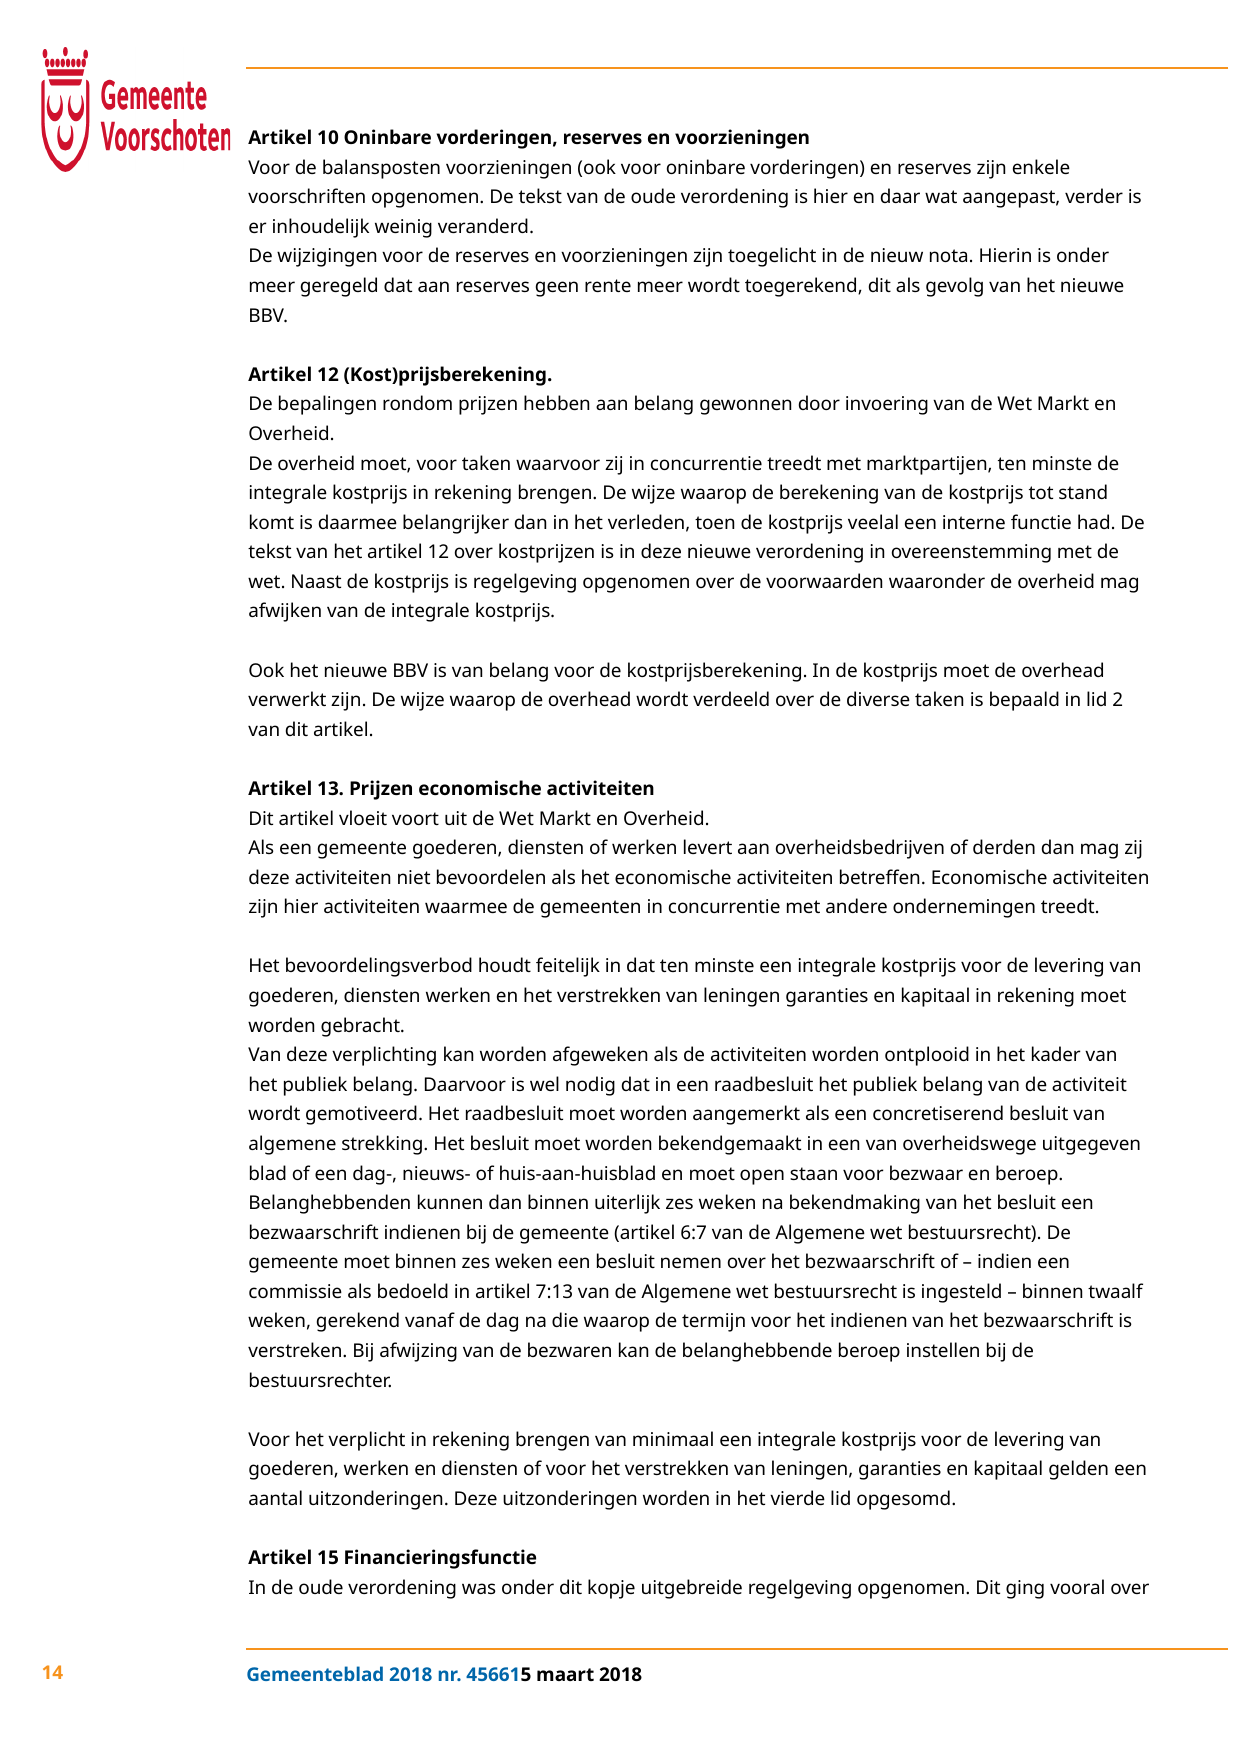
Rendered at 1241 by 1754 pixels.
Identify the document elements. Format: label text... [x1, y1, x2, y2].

text Artikel 10 Oninbare vorderingen, reserves en voorzieningen [248, 124, 1152, 150]
text Artikel 12 (Kost)prijsberekening. [248, 361, 1152, 387]
text Ook het nieuwe BBV is van belang voor de kostprijsberekening. In de kostprijs moet de overhead verwerkt zijn. De wijze waarop de overhead wordt verdeeld over de diverse taken is bepaald in lid 2 van dit artikel. [248, 657, 1152, 742]
text De bepalingen rondom prijzen hebben aan belang gewonnen door invoering van de Wet Markt en Overheid. [248, 391, 1152, 446]
text Het bevoordelingsverbod houdt feitelijk in dat ten minste een integrale kostprijs voor de levering van goederen, diensten werken en het verstrekken van leningen garanties en kapitaal in rekening moet worden gebracht. [248, 953, 1152, 1038]
text De wijzigingen voor de reserves en voorzieningen zijn toegelicht in de nieuw nota. Hierin is onder meer geregeld dat aan reserves geen rente meer wordt toegerekend, dit als gevolg van het nieuwe BBV. [248, 243, 1152, 328]
text Dit artikel vloeit voort uit de Wet Markt en Overheid. [248, 805, 1152, 831]
text In de oude verordening was onder dit kopje uitgebreide regelgeving opgenomen. Dit ging vooral over [248, 1574, 1152, 1600]
text Voor het verplicht in rekening brengen van minimaal een integrale kostprijs voor de levering van goederen, werken en diensten of voor het verstrekken van leningen, garanties en kapitaal gelden een aantal uitzonderingen. Deze uitzonderingen worden in het vierde lid opgesomd. [248, 1426, 1152, 1511]
text Voor de balansposten voorzieningen (ook voor oninbare vorderingen) en reserves zijn enkele voorschriften opgenomen. De tekst van de oude verordening is hier en daar wat aangepast, verder is er inhoudelijk weinig veranderd. [248, 154, 1152, 239]
text Artikel 15 Financieringsfunctie [248, 1544, 1152, 1570]
text Als een gemeente goederen, diensten of werken levert aan overheidsbedrijven of derden dan mag zij deze activiteiten niet bevoordelen als het economische activiteiten betreffen. Economische activiteiten zijn hier activiteiten waarmee de gemeenten in concurrentie met andere ondernemingen treedt. [248, 834, 1152, 919]
text De overheid moet, voor taken waarvoor zij in concurrentie treedt met marktpartijen, ten minste de integrale kostprijs in rekening brengen. De wijze waarop de berekening van de kostprijs tot stand komt is daarmee belangrijker dan in het verleden, toen de kostprijs veelal een interne functie had. De tekst van het artikel 12 over kostprijzen is in deze nieuwe verordening in overeenstemming met de wet. Naast de kostprijs is regelgeving opgenomen over de voorwaarden waaronder de overheid mag afwijken van de integrale kostprijs. [248, 450, 1152, 623]
text Artikel 13. Prijzen economische activiteiten [248, 775, 1152, 801]
picture [41, 47, 231, 172]
text Van deze verplichting kan worden afgeweken als de activiteiten worden ontplooid in het kader van het publiek belang. Daarvoor is wel nodig dat in een raadbesluit het publiek belang van de activiteit wordt gemotiveerd. Het raadbesluit moet worden aangemerkt als een concretiserend besluit van algemene strekking. Het besluit moet worden bekendgemaakt in een van overheidswege uitgegeven blad of een dag-, nieuws- of huis-aan-huisblad en moet open staan voor bezwaar en beroep. Belanghebbenden kunnen dan binnen uiterlijk zes weken na bekendmaking van het besluit een bezwaarschrift indienen bij de gemeente (artikel 6:7 van de Algemene wet bestuursrecht). De gemeente moet binnen zes weken een besluit nemen over het bezwaarschrift of – indien een commissie als bedoeld in artikel 7:13 van de Algemene wet bestuursrecht is ingesteld – binnen twaalf weken, gerekend vanaf de dag na die waarop de termijn voor het indienen van het bezwaarschrift is verstreken. Bij afwijzing van de bezwaren kan de belanghebbende beroep instellen bij de bestuursrechter. [248, 1041, 1152, 1393]
